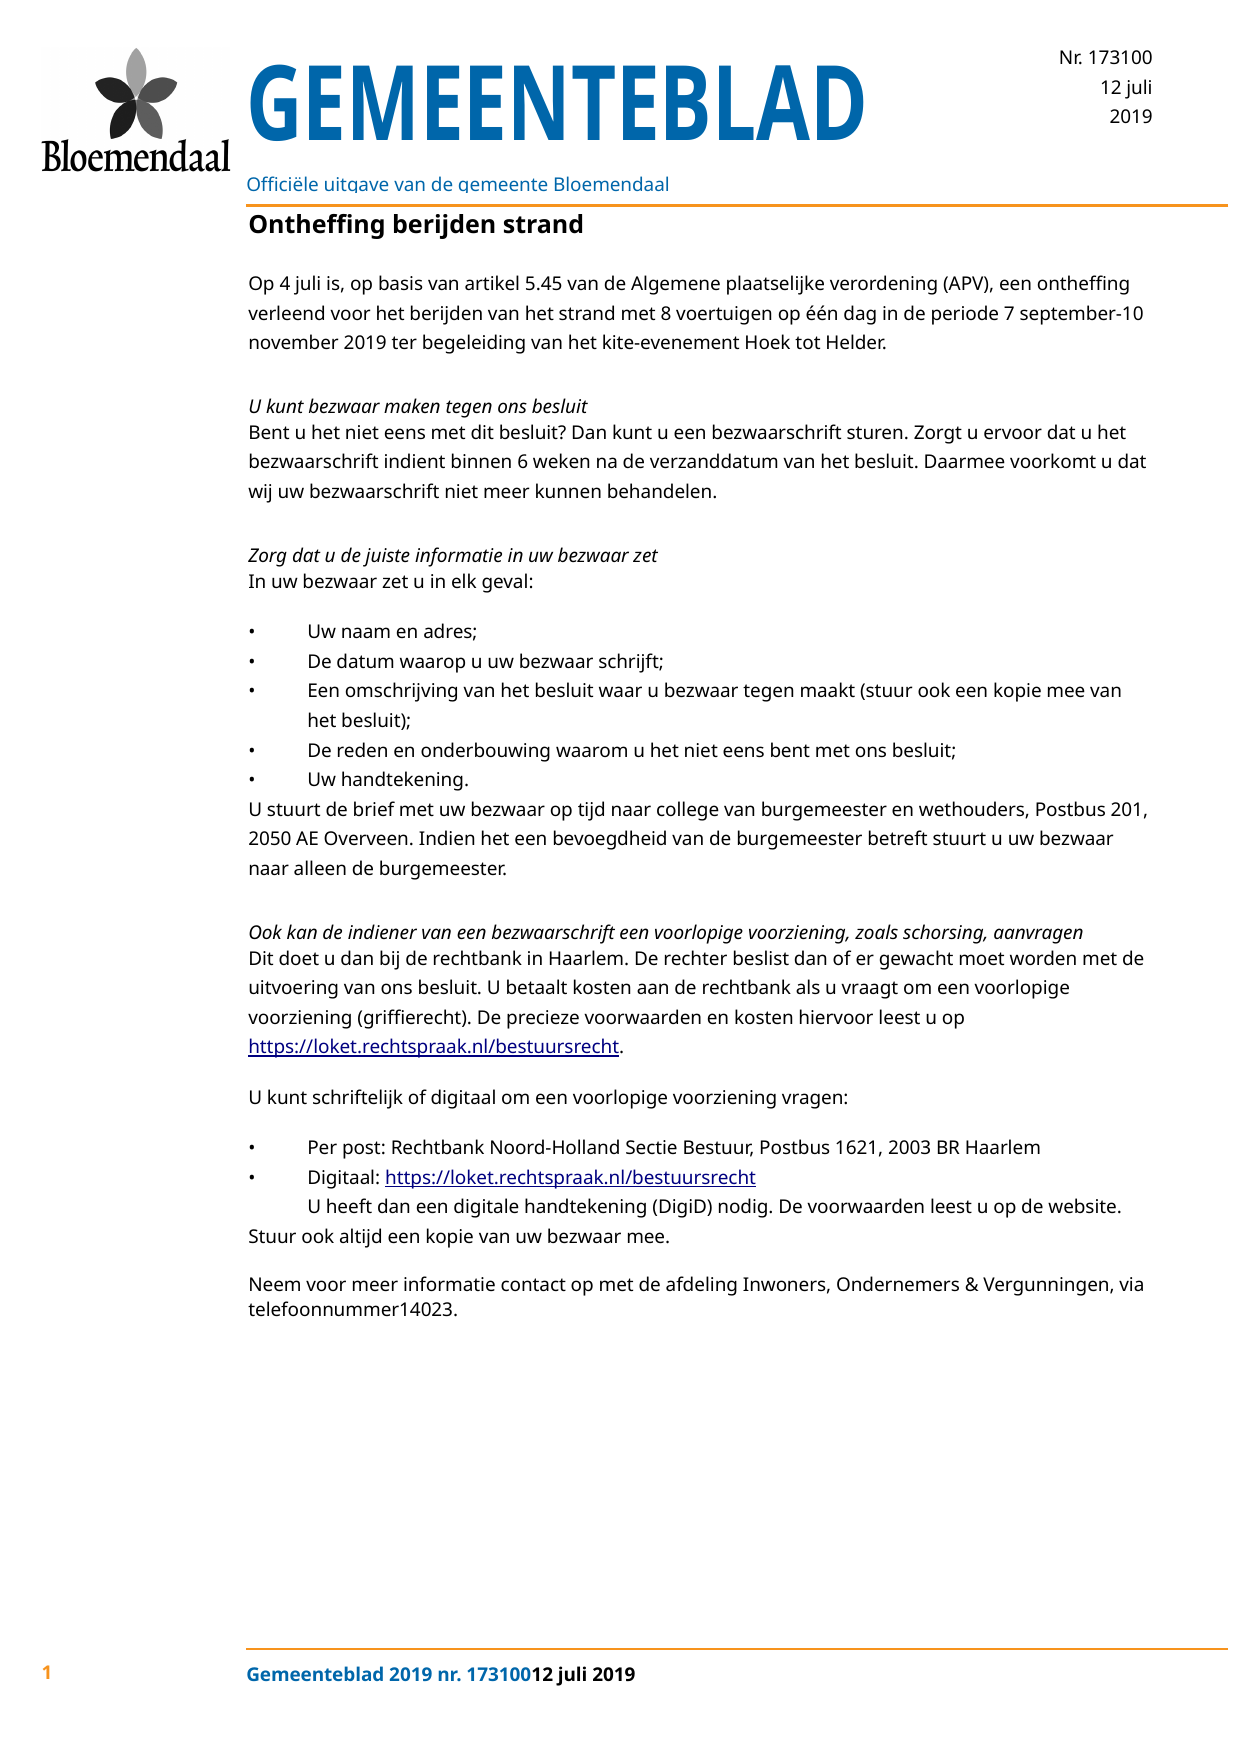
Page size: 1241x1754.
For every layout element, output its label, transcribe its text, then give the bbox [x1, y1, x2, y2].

text In uw bezwaar zet u in elk geval: [248, 568, 1152, 594]
text Bent u het niet eens met dit besluit? Dan kunt u een bezwaarschrift sturen. Zorgt u ervoor dat u het bezwaarschrift indient binnen 6 weken na de verzanddatum van het besluit. Daarmee voorkomt u dat wij uw bezwaarschrift niet meer kunnen behandelen. [248, 419, 1152, 504]
text U kunt schriftelijk of digitaal om een voorlopige voorziening vragen: [248, 1084, 1152, 1110]
text Op 4 juli is, op basis van artikel 5.45 van de Algemene plaatselijke verordening (APV), een ontheffing verleend voor het berijden van het strand met 8 voertuigen op één dag in de periode 7 september-10 november 2019 ter begeleiding van het kite-evenement Hoek tot Helder. [248, 270, 1152, 355]
list Uw naam en adres; [248, 618, 1152, 644]
text Stuur ook altijd een kopie van uw bezwaar mee. [248, 1223, 1152, 1249]
text Ook kan de indiener van een bezwaarschrift een voorlopige voorziening, zoals schorsing, aanvragen [248, 919, 1152, 945]
text Ontheffing berijden strand [248, 207, 1152, 241]
list Een omschrijving van het besluit waar u bezwaar tegen maakt (stuur ook een kopie mee van het besluit); [248, 678, 1152, 733]
list De reden en onderbouwing waarom u het niet eens bent met ons besluit; [248, 737, 1152, 762]
list De datum waarop u uw bezwaar schrijft; [248, 648, 1152, 674]
list U heeft dan een digitale handtekening (DigiD) nodig. De voorwaarden leest u op de website. [248, 1193, 1152, 1219]
list Digitaal: https://loket.rechtspraak.nl/bestuursrecht [248, 1164, 1152, 1190]
text Dit doet u dan bij de rechtbank in Haarlem. De rechter beslist dan of er gewacht moet worden met de uitvoering van ons besluit. U betaalt kosten aan de rechtbank als u vraagt om een voorlopige voorziening (griffierecht). De precieze voorwaarden en kosten hiervoor leest u op https://loket.rechtspraak.nl/bestuursrecht. [248, 945, 1152, 1059]
list Uw handtekening. [248, 766, 1152, 792]
text Neem voor meer informatie contact op met de afdeling Inwoners, Ondernemers & Vergunningen, via telefoonnummer14023. [248, 1271, 1152, 1322]
text U stuurt de brief met uw bezwaar op tijd naar college van burgemeester en wethouders, Postbus 201, 2050 AE Overveen. Indien het een bevoegdheid van de burgemeester betreft stuurt u uw bezwaar naar alleen de burgemeester. [248, 796, 1152, 881]
text Zorg dat u de juiste informatie in uw bezwaar zet [248, 542, 1152, 568]
list Per post: Rechtbank Noord-Holland Sectie Bestuur, Postbus 1621, 2003 BR Haarlem [248, 1134, 1152, 1160]
text U kunt bezwaar maken tegen ons besluit [248, 393, 1152, 419]
picture [41, 47, 231, 172]
